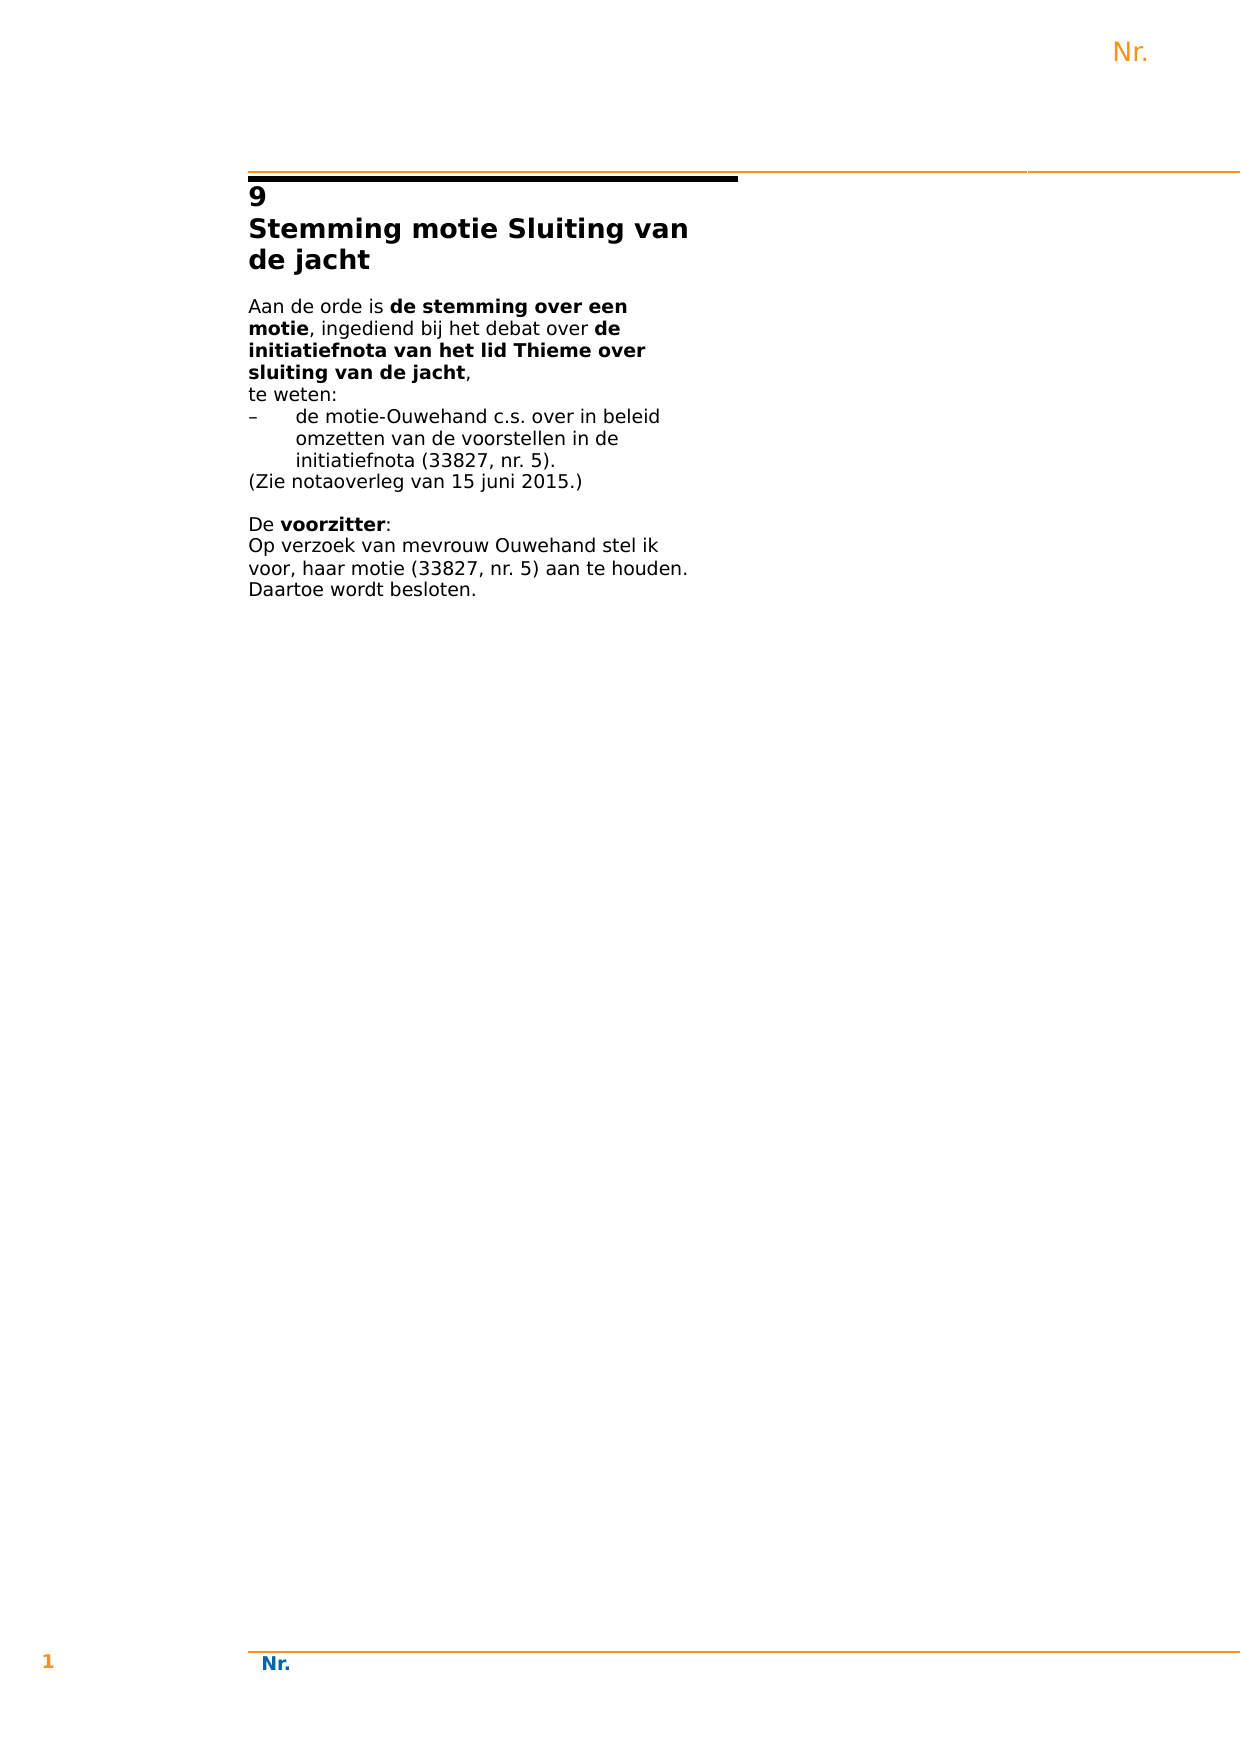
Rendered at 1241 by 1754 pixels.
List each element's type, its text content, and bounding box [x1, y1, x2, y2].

title 9 Stemming motie Sluiting van de jacht [248, 182, 691, 276]
text Daartoe wordt besloten. [248, 579, 691, 601]
text Op verzoek van mevrouw Ouwehand stel ik voor, haar motie (33827, nr. 5) aan te houden. [248, 535, 691, 579]
list de motie-Ouwehand c.s. over in beleid omzetten van de voorstellen in de initiatiefnota (33827, nr. 5). [248, 406, 691, 471]
text te weten: [248, 383, 691, 406]
text Aan de orde is de stemming over een motie, ingediend bij het debat over de initiatiefnota van het lid Thieme over sluiting van de jacht, [248, 296, 691, 383]
text De voorzitter: [248, 513, 691, 535]
text (Zie notaoverleg van 15 juni 2015.) [248, 471, 691, 493]
